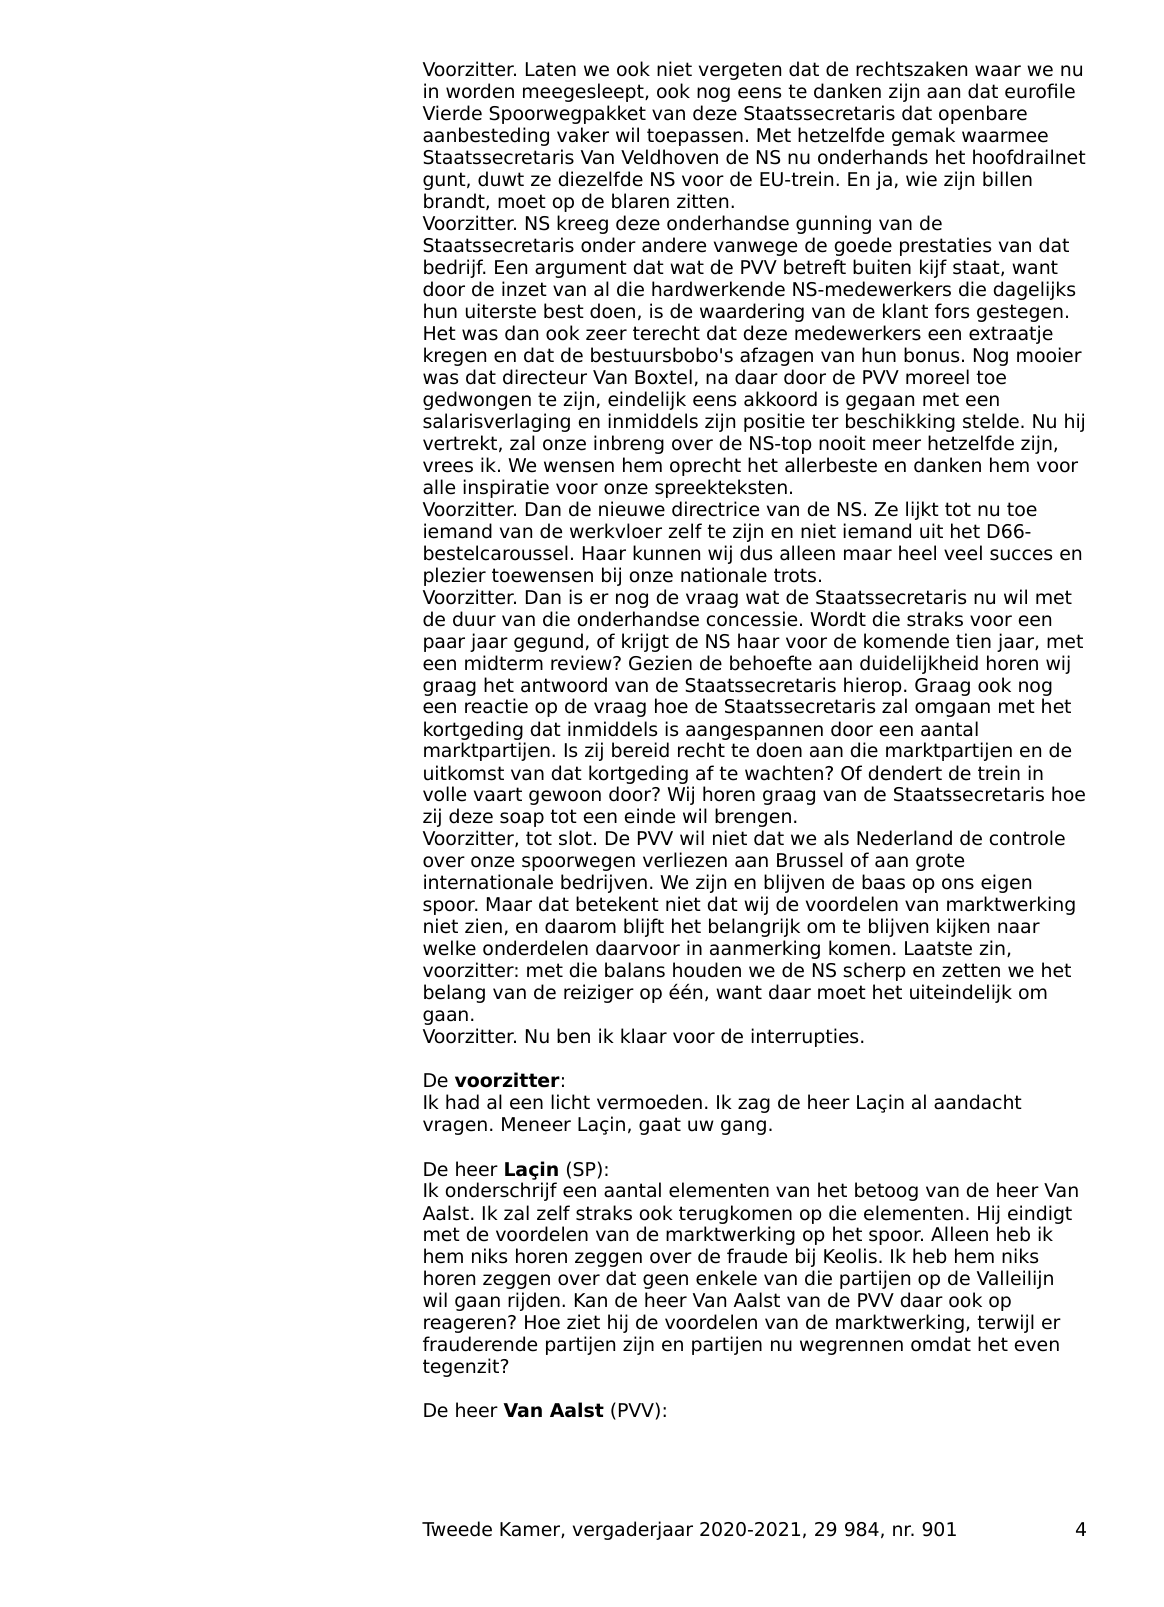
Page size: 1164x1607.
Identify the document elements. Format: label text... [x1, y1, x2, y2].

text Voorzitter. Dan de nieuwe directrice van de NS. Ze lijkt tot nu toe iemand van de werkvloer zelf te zijn en niet iemand uit het D66-bestelcaroussel. Haar kunnen wij dus alleen maar heel veel succes en plezier toewensen bij onze nationale trots. [422, 499, 1087, 587]
text Voorzitter. Laten we ook niet vergeten dat de rechtszaken waar we nu in worden meegesleept, ook nog eens te danken zijn aan dat eurofile Vierde Spoorwegpakket van deze Staatssecretaris dat openbare aanbesteding vaker wil toepassen. Met hetzelfde gemak waarmee Staatssecretaris Van Veldhoven de NS nu onderhands het hoofdrailnet gunt, duwt ze diezelfde NS voor de EU-trein. En ja, wie zijn billen brandt, moet op de blaren zitten. [422, 59, 1087, 213]
text De heer Van Aalst (PVV): [422, 1400, 1087, 1422]
text Voorzitter. Nu ben ik klaar voor de interrupties. [422, 1026, 1087, 1048]
text Voorzitter. NS kreeg deze onderhandse gunning van de Staatssecretaris onder andere vanwege de goede prestaties van dat bedrijf. Een argument dat wat de PVV betreft buiten kijf staat, want door de inzet van al die hardwerkende NS-medewerkers die dagelijks hun uiterste best doen, is de waardering van de klant fors gestegen. Het was dan ook zeer terecht dat deze medewerkers een extraatje kregen en dat de bestuursbobo's afzagen van hun bonus. Nog mooier was dat directeur Van Boxtel, na daar door de PVV moreel toe gedwongen te zijn, eindelijk eens akkoord is gegaan met een salarisverlaging en inmiddels zijn positie ter beschikking stelde. Nu hij vertrekt, zal onze inbreng over de NS-top nooit meer hetzelfde zijn, vrees ik. We wensen hem oprecht het allerbeste en danken hem voor alle inspiratie voor onze spreekteksten. [422, 213, 1087, 499]
text De heer Laçin (SP): [422, 1158, 1087, 1180]
text De voorzitter: [422, 1070, 1087, 1092]
text Ik onderschrijf een aantal elementen van het betoog van de heer Van Aalst. Ik zal zelf straks ook terugkomen op die elementen. Hij eindigt met de voordelen van de marktwerking op het spoor. Alleen heb ik hem niks horen zeggen over de fraude bij Keolis. Ik heb hem niks horen zeggen over dat geen enkele van die partijen op de Valleilijn wil gaan rijden. Kan de heer Van Aalst van de PVV daar ook op reageren? Hoe ziet hij de voordelen van de marktwerking, terwijl er frauderende partijen zijn en partijen nu wegrennen omdat het even tegenzit? [422, 1180, 1087, 1378]
text Voorzitter, tot slot. De PVV wil niet dat we als Nederland de controle over onze spoorwegen verliezen aan Brussel of aan grote internationale bedrijven. We zijn en blijven de baas op ons eigen spoor. Maar dat betekent niet dat wij de voordelen van marktwerking niet zien, en daarom blijft het belangrijk om te blijven kijken naar welke onderdelen daarvoor in aanmerking komen. Laatste zin, voorzitter: met die balans houden we de NS scherp en zetten we het belang van de reiziger op één, want daar moet het uiteindelijk om gaan. [422, 828, 1087, 1026]
text Voorzitter. Dan is er nog de vraag wat de Staatssecretaris nu wil met de duur van die onderhandse concessie. Wordt die straks voor een paar jaar gegund, of krijgt de NS haar voor de komende tien jaar, met een midterm review? Gezien de behoefte aan duidelijkheid horen wij graag het antwoord van de Staatssecretaris hierop. Graag ook nog een reactie op de vraag hoe de Staatssecretaris zal omgaan met het kortgeding dat inmiddels is aangespannen door een aantal marktpartijen. Is zij bereid recht te doen aan die marktpartijen en de uitkomst van dat kortgeding af te wachten? Of dendert de trein in volle vaart gewoon door? Wij horen graag van de Staatssecretaris hoe zij deze soap tot een einde wil brengen. [422, 587, 1087, 828]
text Ik had al een licht vermoeden. Ik zag de heer Laçin al aandacht vragen. Meneer Laçin, gaat uw gang. [422, 1092, 1087, 1136]
